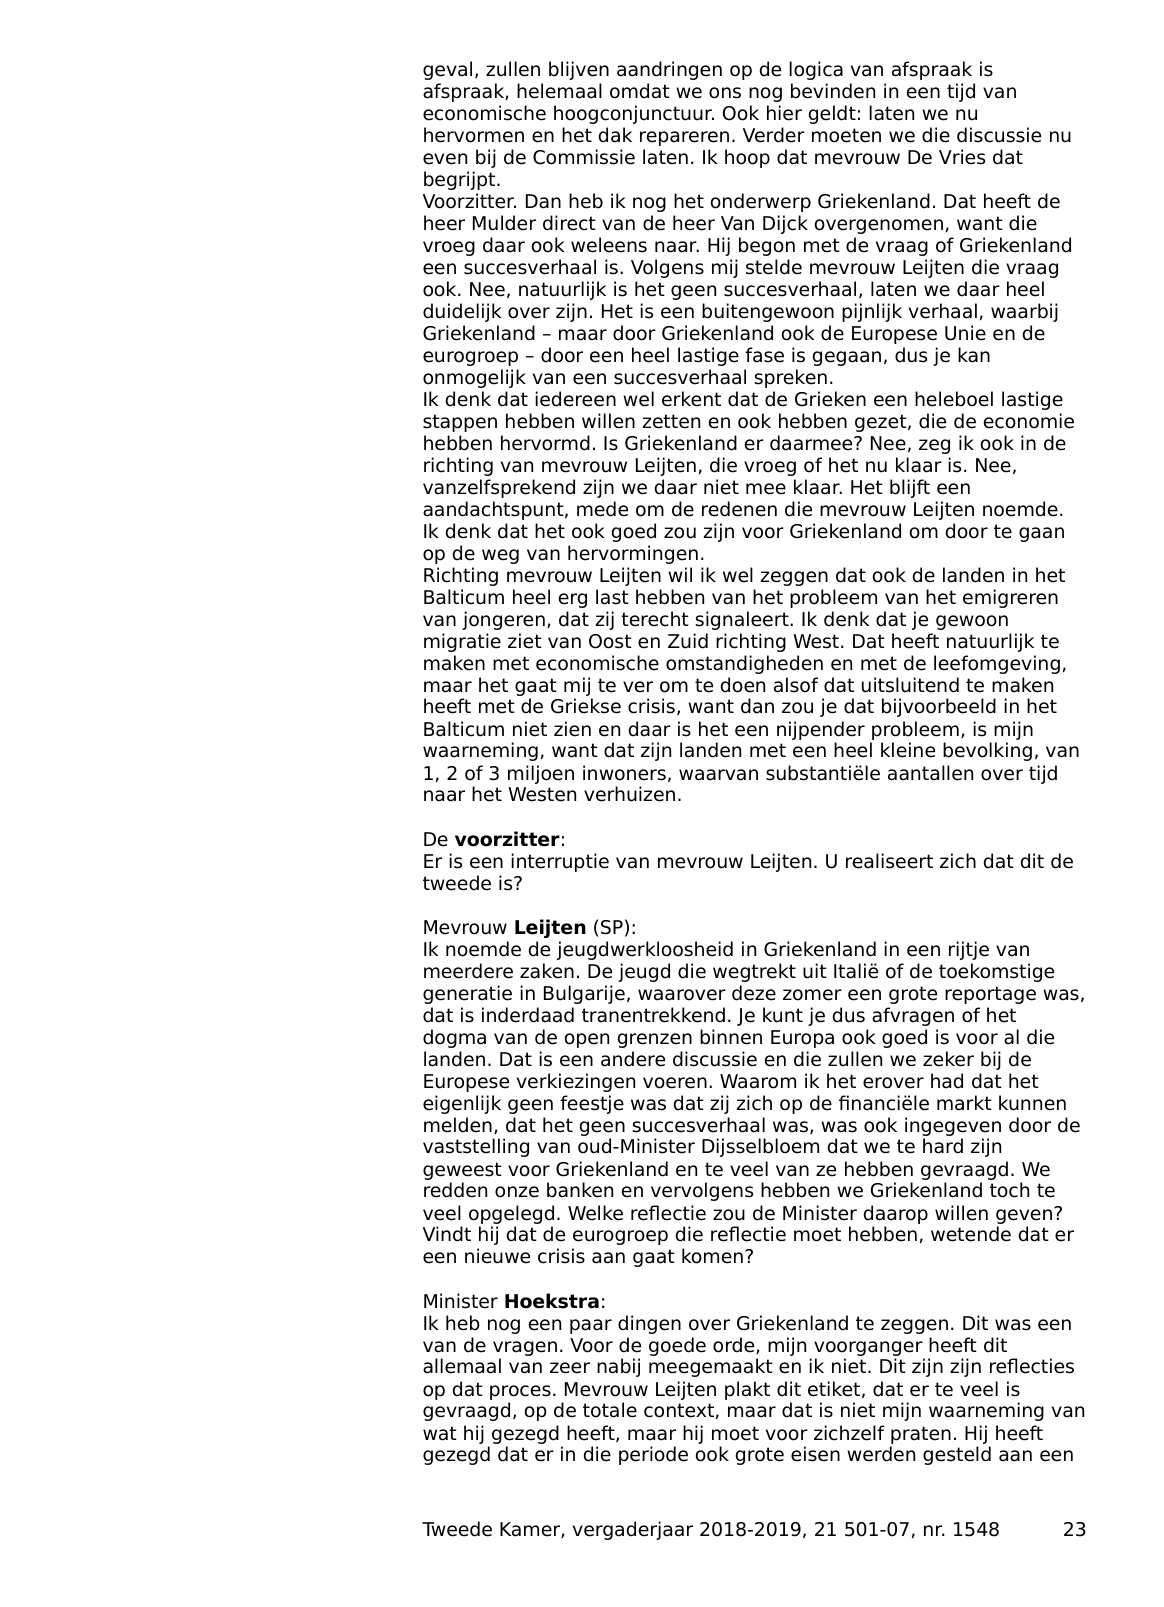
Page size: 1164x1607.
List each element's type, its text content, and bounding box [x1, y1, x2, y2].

text Er is een interruptie van mevrouw Leijten. U realiseert zich dat dit de tweede is? [422, 851, 1087, 894]
text De voorzitter: [422, 828, 1087, 851]
text geval, zullen blijven aandringen op de logica van afspraak is afspraak, helemaal omdat we ons nog bevinden in een tijd van economische hoogconjunctuur. Ook hier geldt: laten we nu hervormen en het dak repareren. Verder moeten we die discussie nu even bij de Commissie laten. Ik hoop dat mevrouw De Vries dat begrijpt. [422, 59, 1087, 191]
text Mevrouw Leijten (SP): [422, 917, 1087, 939]
text Minister Hoekstra: [422, 1291, 1087, 1312]
text Ik heb nog een paar dingen over Griekenland te zeggen. Dit was een van de vragen. Voor de goede orde, mijn voorganger heeft dit allemaal van zeer nabij meegemaakt en ik niet. Dit zijn zijn reflecties op dat proces. Mevrouw Leijten plakt dit etiket, dat er te veel is gevraagd, op de totale context, maar dat is niet mijn waarneming van wat hij gezegd heeft, maar hij moet voor zichzelf praten. Hij heeft gezegd dat er in die periode ook grote eisen werden gesteld aan een [422, 1312, 1087, 1466]
text Richting mevrouw Leijten wil ik wel zeggen dat ook de landen in het Balticum heel erg last hebben van het probleem van het emigreren van jongeren, dat zij terecht signaleert. Ik denk dat je gewoon migratie ziet van Oost en Zuid richting West. Dat heeft natuurlijk te maken met economische omstandigheden en met de leefomgeving, maar het gaat mij te ver om te doen alsof dat uitsluitend te maken heeft met de Griekse crisis, want dan zou je dat bijvoorbeeld in het Balticum niet zien en daar is het een nijpender probleem, is mijn waarneming, want dat zijn landen met een heel kleine bevolking, van 1, 2 of 3 miljoen inwoners, waarvan substantiële aantallen over tijd naar het Westen verhuizen. [422, 564, 1087, 806]
text Ik denk dat iedereen wel erkent dat de Grieken een heleboel lastige stappen hebben willen zetten en ook hebben gezet, die de economie hebben hervormd. Is Griekenland er daarmee? Nee, zeg ik ook in de richting van mevrouw Leijten, die vroeg of het nu klaar is. Nee, vanzelfsprekend zijn we daar niet mee klaar. Het blijft een aandachtspunt, mede om de redenen die mevrouw Leijten noemde. Ik denk dat het ook goed zou zijn voor Griekenland om door te gaan op de weg van hervormingen. [422, 389, 1087, 564]
text Ik noemde de jeugdwerkloosheid in Griekenland in een rijtje van meerdere zaken. De jeugd die wegtrekt uit Italië of de toekomstige generatie in Bulgarije, waarover deze zomer een grote reportage was, dat is inderdaad tranentrekkend. Je kunt je dus afvragen of het dogma van de open grenzen binnen Europa ook goed is voor al die landen. Dat is een andere discussie en die zullen we zeker bij de Europese verkiezingen voeren. Waarom ik het erover had dat het eigenlijk geen feestje was dat zij zich op de financiële markt kunnen melden, dat het geen succesverhaal was, was ook ingegeven door de vaststelling van oud-Minister Dijsselbloem dat we te hard zijn geweest voor Griekenland en te veel van ze hebben gevraagd. We redden onze banken en vervolgens hebben we Griekenland toch te veel opgelegd. Welke reflectie zou de Minister daarop willen geven? Vindt hij dat de eurogroep die reflectie moet hebben, wetende dat er een nieuwe crisis aan gaat komen? [422, 939, 1087, 1268]
text Voorzitter. Dan heb ik nog het onderwerp Griekenland. Dat heeft de heer Mulder direct van de heer Van Dijck overgenomen, want die vroeg daar ook weleens naar. Hij begon met de vraag of Griekenland een succesverhaal is. Volgens mij stelde mevrouw Leijten die vraag ook. Nee, natuurlijk is het geen succesverhaal, laten we daar heel duidelijk over zijn. Het is een buitengewoon pijnlijk verhaal, waarbij Griekenland – maar door Griekenland ook de Europese Unie en de eurogroep – door een heel lastige fase is gegaan, dus je kan onmogelijk van een succesverhaal spreken. [422, 191, 1087, 389]
